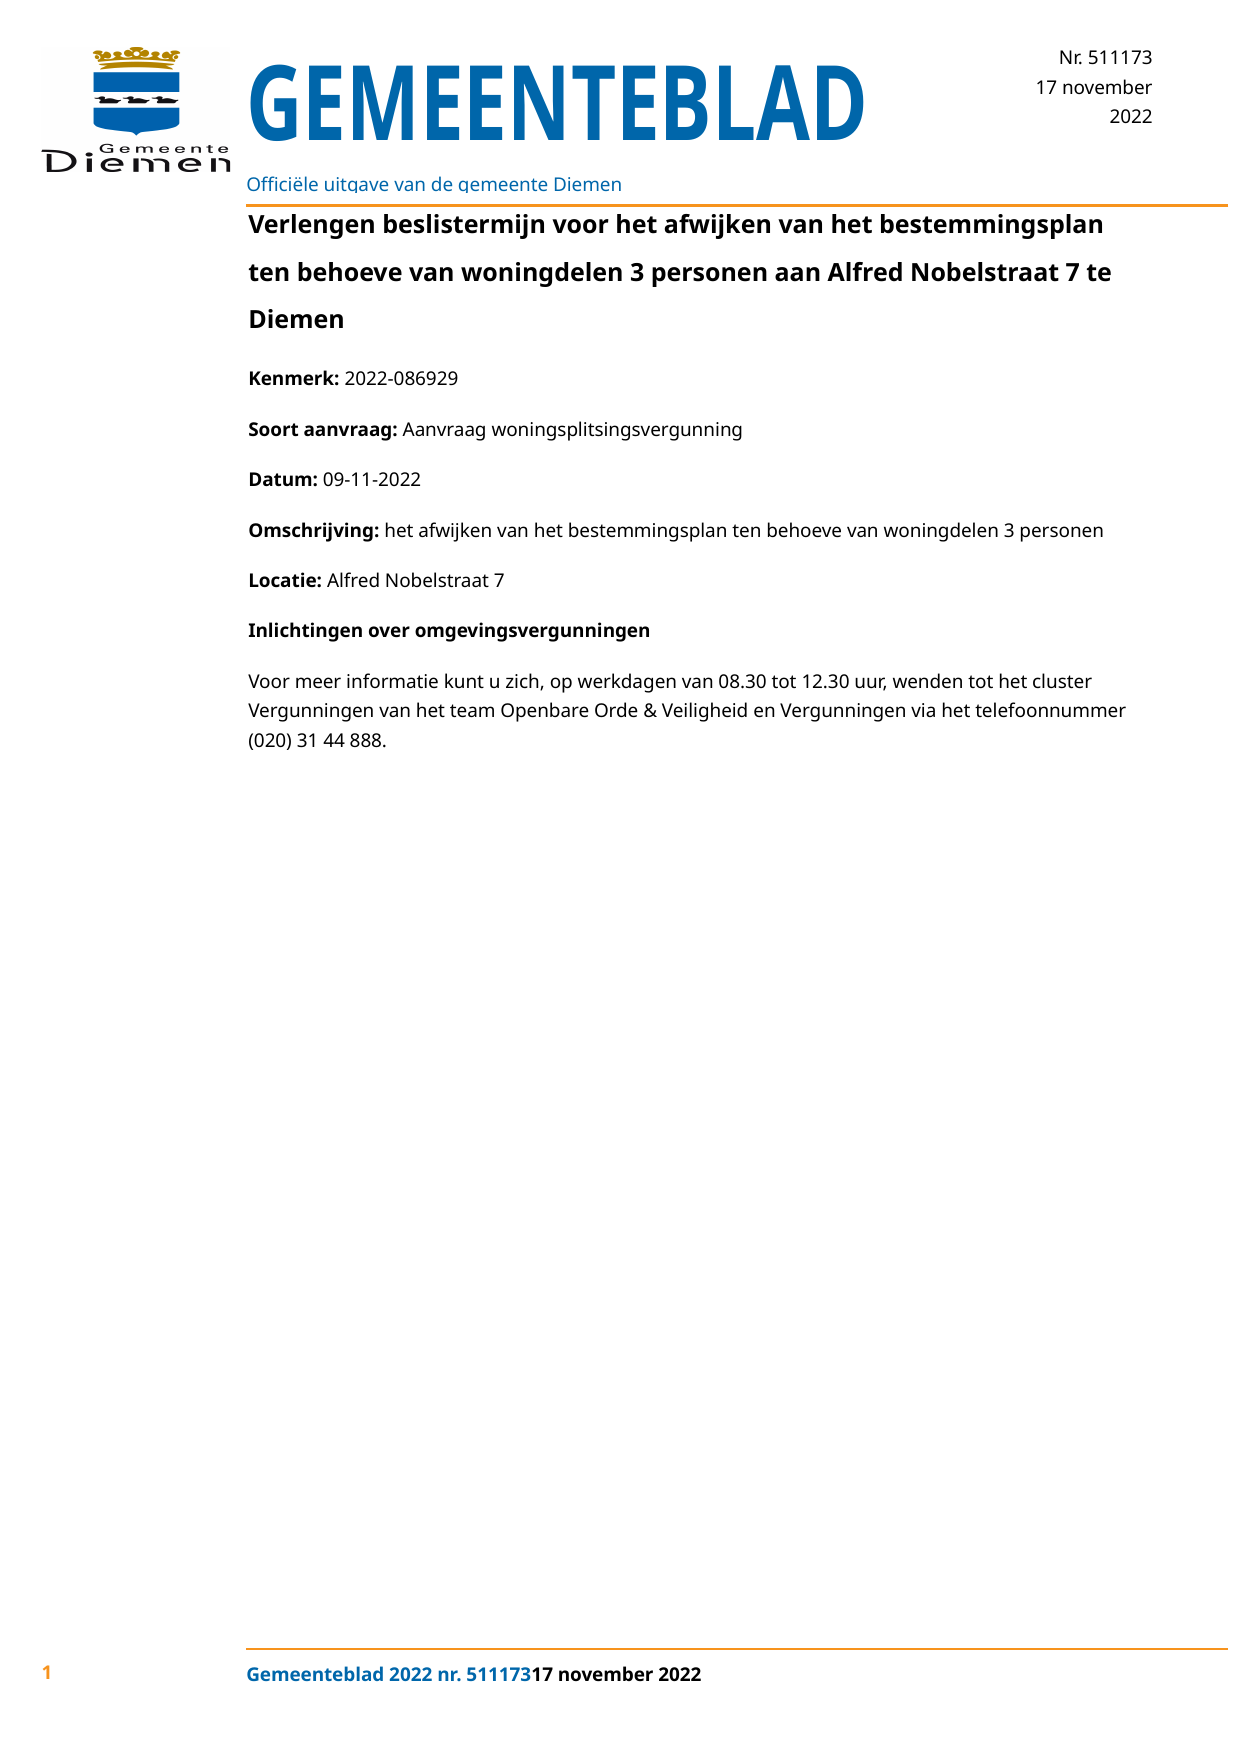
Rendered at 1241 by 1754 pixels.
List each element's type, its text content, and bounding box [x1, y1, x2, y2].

text Inlichtingen over omgevingsvergunningen [248, 618, 1152, 643]
text Omschrijving: het afwijken van het bestemmingsplan ten behoeve van woningdelen 3 personen [248, 517, 1152, 542]
text Soort aanvraag: Aanvraag woningsplitsingsvergunning [248, 416, 1152, 442]
text Verlengen beslistermijn voor het afwijken van het bestemmingsplan ten behoeve van woningdelen 3 personen aan Alfred Nobelstraat 7 te Diemen [248, 207, 1152, 336]
text Kenmerk: 2022-086929 [248, 366, 1152, 391]
picture [41, 47, 231, 172]
text Datum: 09-11-2022 [248, 466, 1152, 492]
text Locatie: Alfred Nobelstraat 7 [248, 567, 1152, 593]
text Voor meer informatie kunt u zich, op werkdagen van 08.30 tot 12.30 uur, wenden tot het cluster Vergunningen van het team Openbare Orde & Veiligheid en Vergunningen via het telefoonnummer (020) 31 44 888. [248, 668, 1152, 753]
